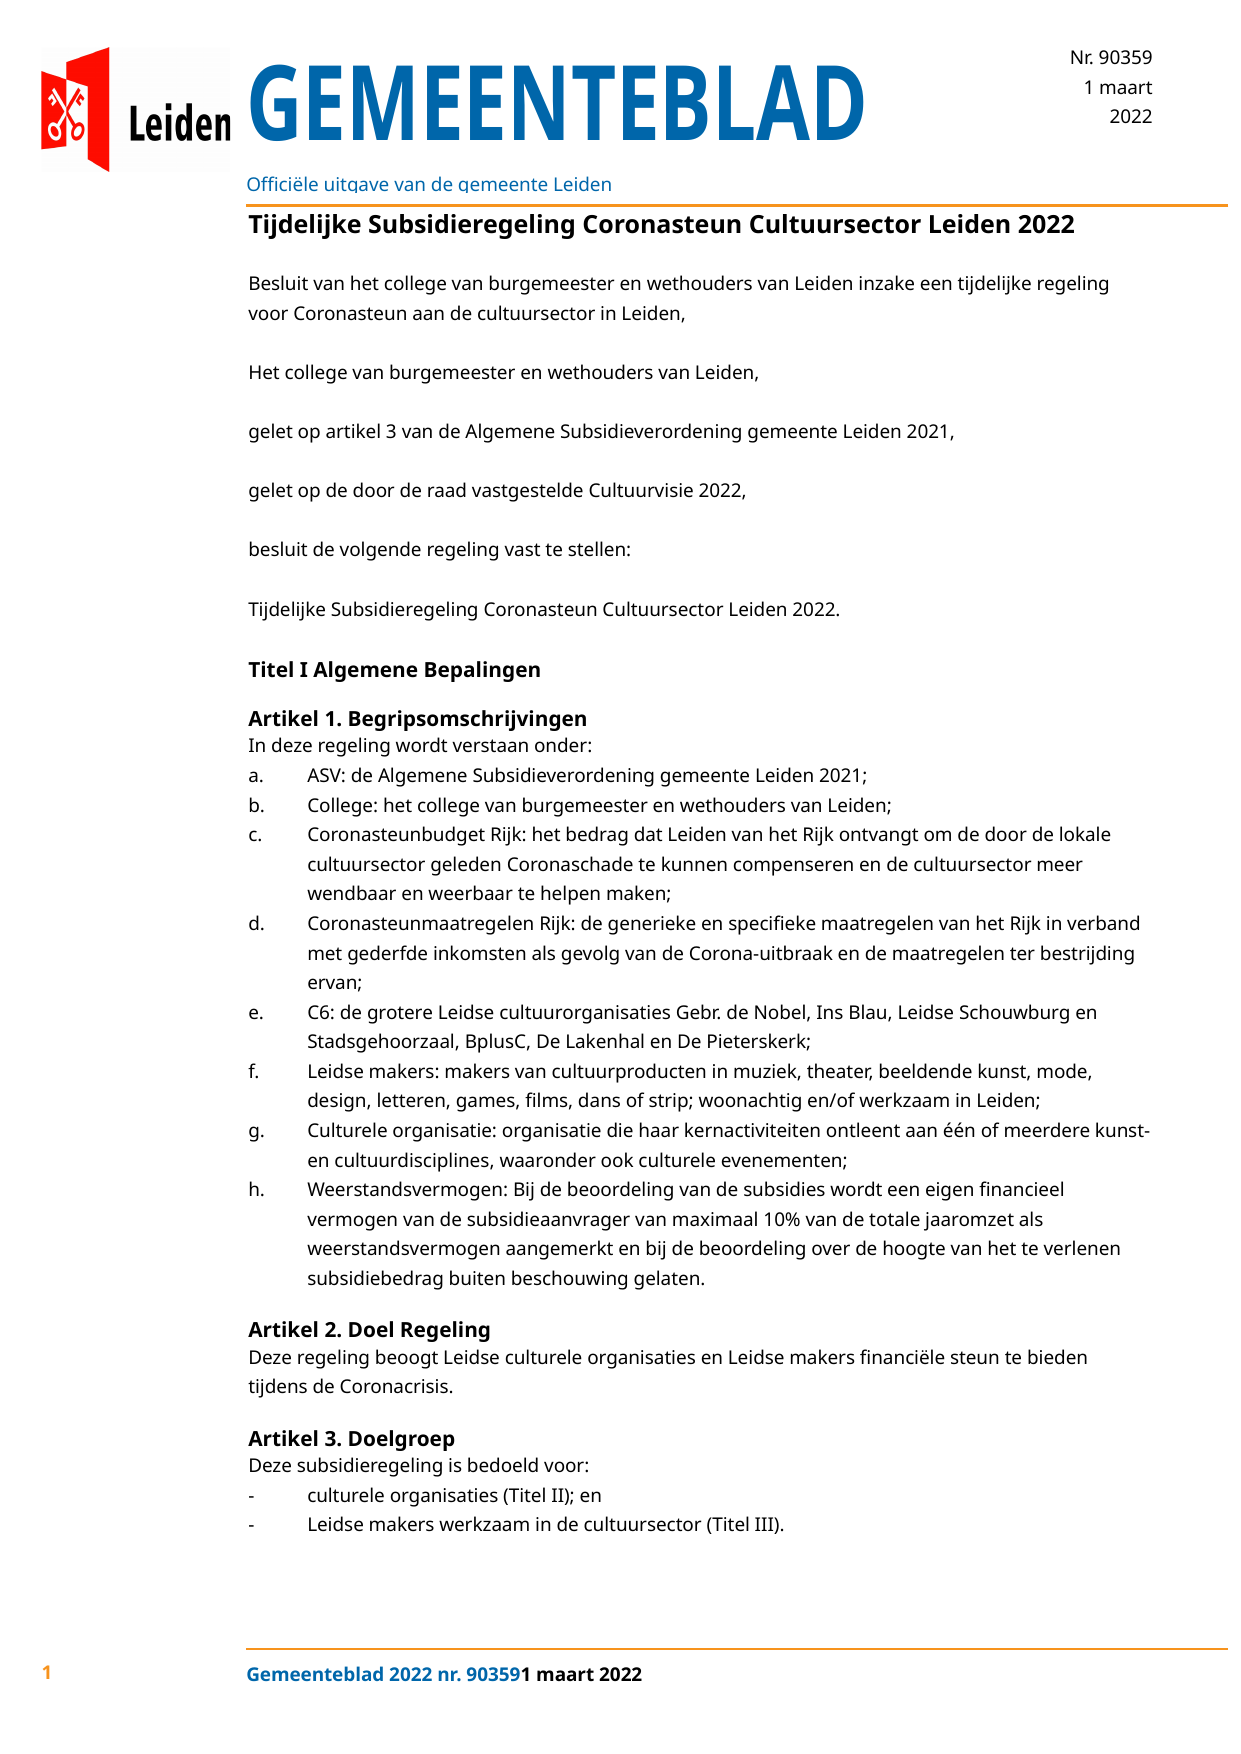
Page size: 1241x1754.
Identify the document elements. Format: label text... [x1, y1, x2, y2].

text In deze regeling wordt verstaan onder: [248, 733, 1152, 758]
list Coronasteunbudget Rijk: het bedrag dat Leiden van het Rijk ontvangt om de door de lokale cultuursector geleden Coronaschade te kunnen compenseren en de cultuursector meer wendbaar en weerbaar te helpen maken; [248, 821, 1152, 906]
picture [41, 47, 231, 172]
text Deze regeling beoogt Leidse culturele organisaties en Leidse makers financiële steun te bieden tijdens de Coronacrisis. [248, 1344, 1152, 1399]
text Besluit van het college van burgemeester en wethouders van Leiden inzake een tijdelijke regeling voor Coronasteun aan de cultuursector in Leiden, [248, 270, 1152, 326]
list College: het college van burgemeester en wethouders van Leiden; [248, 792, 1152, 817]
text gelet op de door de raad vastgestelde Cultuurvisie 2022, [248, 477, 1152, 503]
text gelet op artikel 3 van de Algemene Subsidieverordening gemeente Leiden 2021, [248, 418, 1152, 444]
list Coronasteunmaatregelen Rijk: de generieke en specifieke maatregelen van het Rijk in verband met gederfde inkomsten als gevolg van de Corona-uitbraak en de maatregelen ter bestrijding ervan; [248, 910, 1152, 995]
text Het college van burgemeester en wethouders van Leiden, [248, 359, 1152, 385]
list Leidse makers werkzaam in de cultuursector (Titel III). [248, 1512, 1152, 1537]
list culturele organisaties (Titel II); en [248, 1482, 1152, 1508]
text Tijdelijke Subsidieregeling Coronasteun Cultuursector Leiden 2022 [248, 207, 1152, 241]
list Weerstandsvermogen: Bij de beoordeling van de subsidies wordt een eigen financieel vermogen van de subsidieaanvrager van maximaal 10% van de totale jaaromzet als weerstandsvermogen aangemerkt en bij de beoordeling over de hoogte van het te verlenen subsidiebedrag buiten beschouwing gelaten. [248, 1176, 1152, 1291]
list ASV: de Algemene Subsidieverordening gemeente Leiden 2021; [248, 762, 1152, 788]
text besluit de volgende regeling vast te stellen: [248, 537, 1152, 562]
text Artikel 1. Begripsomschrijvingen [248, 704, 1152, 733]
text Artikel 3. Doelgroep [248, 1424, 1152, 1452]
list C6: de grotere Leidse cultuurorganisaties Gebr. de Nobel, Ins Blau, Leidse Schouwburg en Stadsgehoorzaal, BplusC, De Lakenhal en De Pieterskerk; [248, 999, 1152, 1054]
text Tijdelijke Subsidieregeling Coronasteun Cultuursector Leiden 2022. [248, 596, 1152, 621]
text Deze subsidieregeling is bedoeld voor: [248, 1452, 1152, 1478]
text Titel I Algemene Bepalingen [248, 655, 1152, 683]
list Culturele organisatie: organisatie die haar kernactiviteiten ontleent aan één of meerdere kunst- en cultuurdisciplines, waaronder ook culturele evenementen; [248, 1117, 1152, 1172]
list Leidse makers: makers van cultuurproducten in muziek, theater, beeldende kunst, mode, design, letteren, games, films, dans of strip; woonachtig en/of werkzaam in Leiden; [248, 1058, 1152, 1113]
text Artikel 2. Doel Regeling [248, 1316, 1152, 1344]
